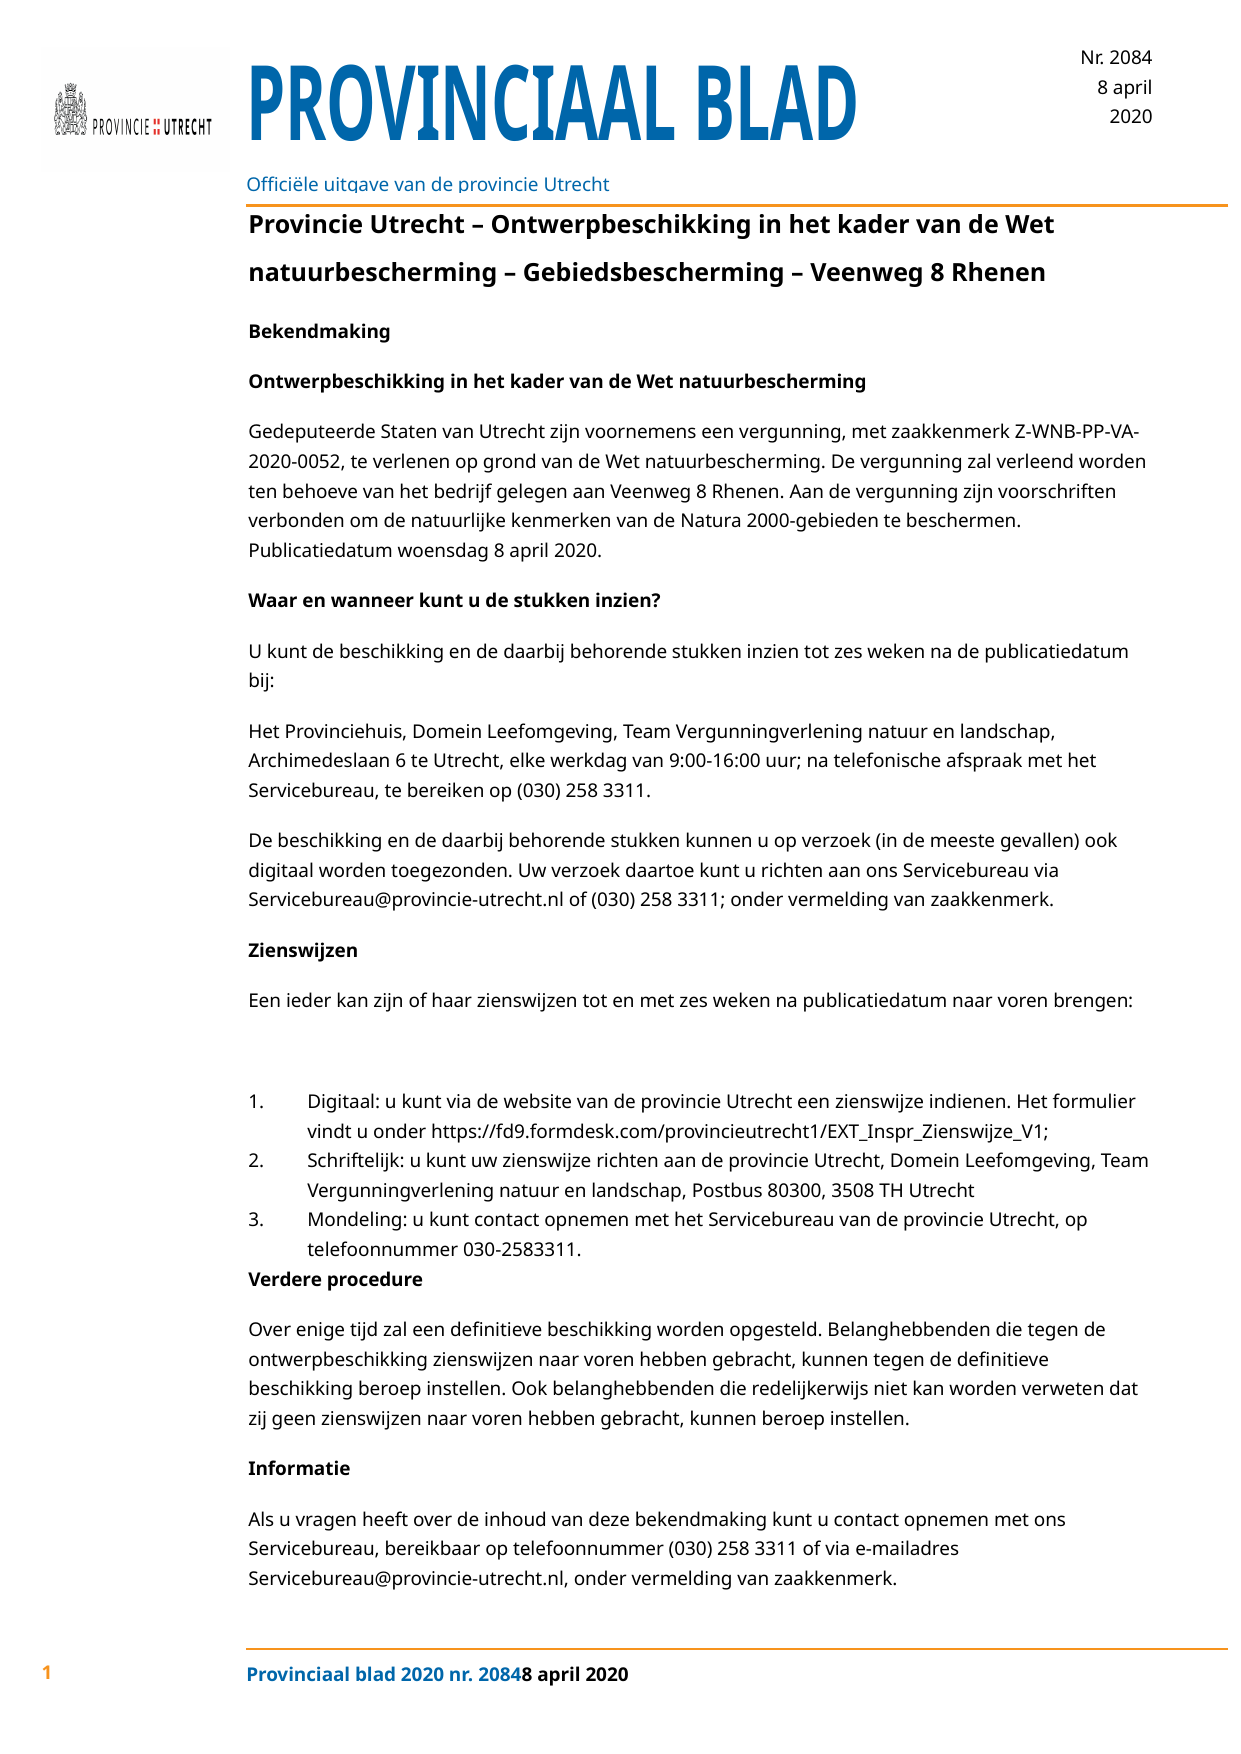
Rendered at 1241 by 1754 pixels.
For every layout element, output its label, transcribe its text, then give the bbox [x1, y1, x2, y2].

text Over enige tijd zal een definitieve beschikking worden opgesteld. Belanghebbenden die tegen de ontwerpbeschikking zienswijzen naar voren hebben gebracht, kunnen tegen de definitieve beschikking beroep instellen. Ook belanghebbenden die redelijkerwijs niet kan worden verweten dat zij geen zienswijzen naar voren hebben gebracht, kunnen beroep instellen. [248, 1316, 1152, 1431]
text Provincie Utrecht – Ontwerpbeschikking in het kader van de Wet natuurbescherming – Gebiedsbescherming – Veenweg 8 Rhenen [248, 207, 1152, 288]
list Mondeling: u kunt contact opnemen met het Servicebureau van de provincie Utrecht, op telefoonnummer 030-2583311. [248, 1207, 1152, 1262]
text Ontwerpbeschikking in het kader van de Wet natuurbescherming [248, 368, 1152, 394]
text Een ieder kan zijn of haar zienswijzen tot en met zes weken na publicatiedatum naar voren brengen: [248, 987, 1152, 1013]
text Gedeputeerde Staten van Utrecht zijn voornemens een vergunning, met zaakkenmerk Z-WNB-PP-VA-2020-0052, te verlenen op grond van de Wet natuurbescherming. De vergunning zal verleend worden ten behoeve van het bedrijf gelegen aan Veenweg 8 Rhenen. Aan de vergunning zijn voorschriften verbonden om de natuurlijke kenmerken van de Natura 2000-gebieden te beschermen. Publicatiedatum woensdag 8 april 2020. [248, 419, 1152, 563]
text U kunt de beschikking en de daarbij behorende stukken inzien tot zes weken na de publicatiedatum bij: [248, 638, 1152, 693]
text Bekendmaking [248, 318, 1152, 344]
text Waar en wanneer kunt u de stukken inzien? [248, 587, 1152, 613]
text Informatie [248, 1455, 1152, 1481]
text Zienswijzen [248, 937, 1152, 963]
text Als u vragen heeft over de inhoud van deze bekendmaking kunt u contact opnemen met ons Servicebureau, bereikbaar op telefoonnummer (030) 258 3311 of via e-mailadres Servicebureau@provincie-utrecht.nl, onder vermelding van zaakkenmerk. [248, 1506, 1152, 1591]
text Het Provinciehuis, Domein Leefomgeving, Team Vergunningverlening natuur en landschap, Archimedeslaan 6 te Utrecht, elke werkdag van 9:00-16:00 uur; na telefonische afspraak met het Servicebureau, te bereiken op (030) 258 3311. [248, 718, 1152, 803]
list Digitaal: u kunt via de website van de provincie Utrecht een zienswijze indienen. Het formulier vindt u onder https://fd9.formdesk.com/provincieutrecht1/EXT_Inspr_Zienswijze_V1; [248, 1088, 1152, 1144]
picture [41, 47, 231, 172]
text De beschikking en de daarbij behorende stukken kunnen u op verzoek (in de meeste gevallen) ook digitaal worden toegezonden. Uw verzoek daartoe kunt u richten aan ons Servicebureau via Servicebureau@provincie-utrecht.nl of (030) 258 3311; onder vermelding van zaakkenmerk. [248, 827, 1152, 912]
text Verdere procedure [248, 1266, 1152, 1292]
list Schriftelijk: u kunt uw zienswijze richten aan de provincie Utrecht, Domein Leefomgeving, Team Vergunningverlening natuur en landschap, Postbus 80300, 3508 TH Utrecht [248, 1147, 1152, 1203]
